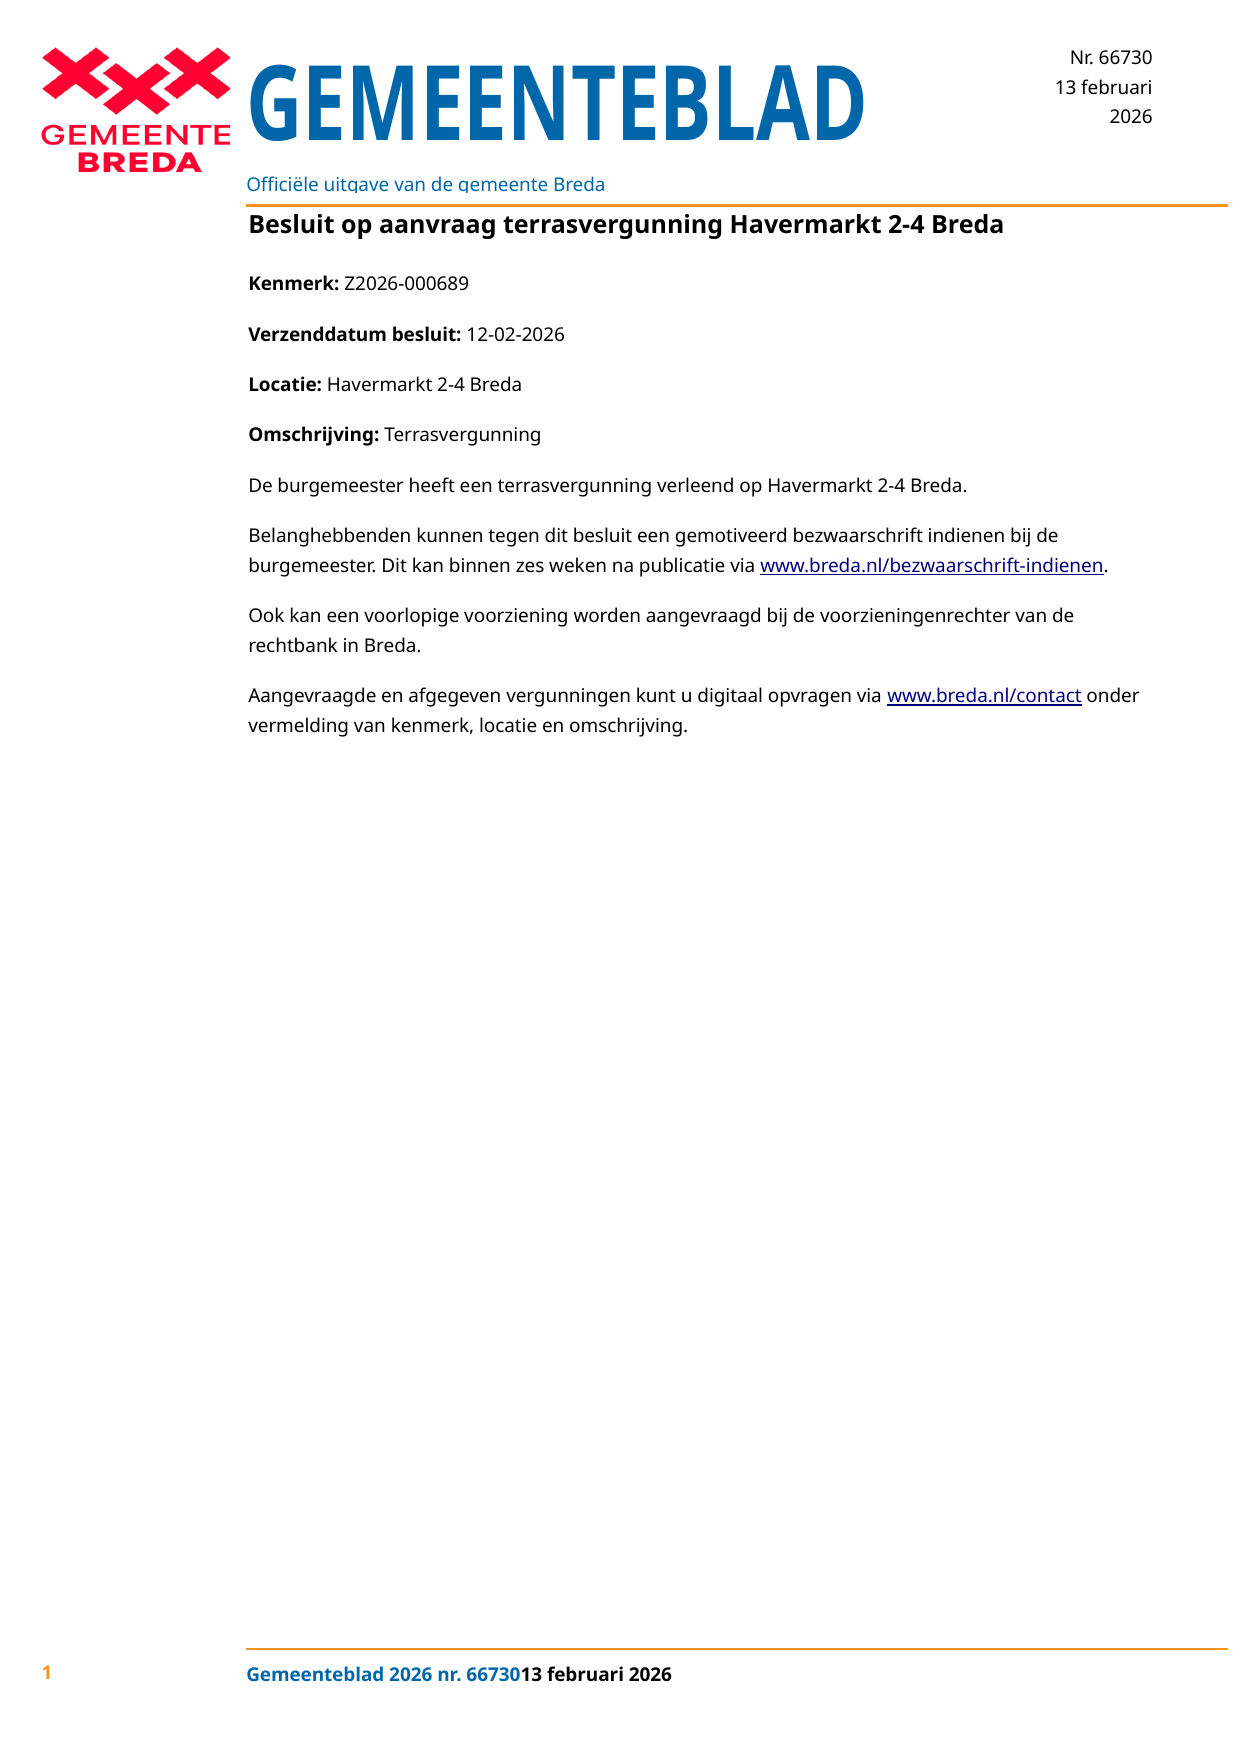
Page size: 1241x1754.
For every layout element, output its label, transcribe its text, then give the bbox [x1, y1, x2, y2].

text Aangevraagde en afgegeven vergunningen kunt u digitaal opvragen via www.breda.nl/contact onder vermelding van kenmerk, locatie en omschrijving. [248, 682, 1152, 738]
picture [41, 47, 231, 172]
text De burgemeester heeft een terrasvergunning verleend op Havermarkt 2-4 Breda. [248, 472, 1152, 498]
text Verzenddatum besluit: 12-02-2026 [248, 321, 1152, 346]
text Omschrijving: Terrasvergunning [248, 422, 1152, 447]
text Locatie: Havermarkt 2-4 Breda [248, 371, 1152, 397]
text Ook kan een voorlopige voorziening worden aangevraagd bij de voorzieningenrechter van de rechtbank in Breda. [248, 602, 1152, 658]
text Besluit op aanvraag terrasvergunning Havermarkt 2-4 Breda [248, 207, 1152, 241]
text Kenmerk: Z2026-000689 [248, 270, 1152, 296]
text Belanghebbenden kunnen tegen dit besluit een gemotiveerd bezwaarschrift indienen bij de burgemeester. Dit kan binnen zes weken na publicatie via www.breda.nl/bezwaarschrift-indienen. [248, 522, 1152, 578]
